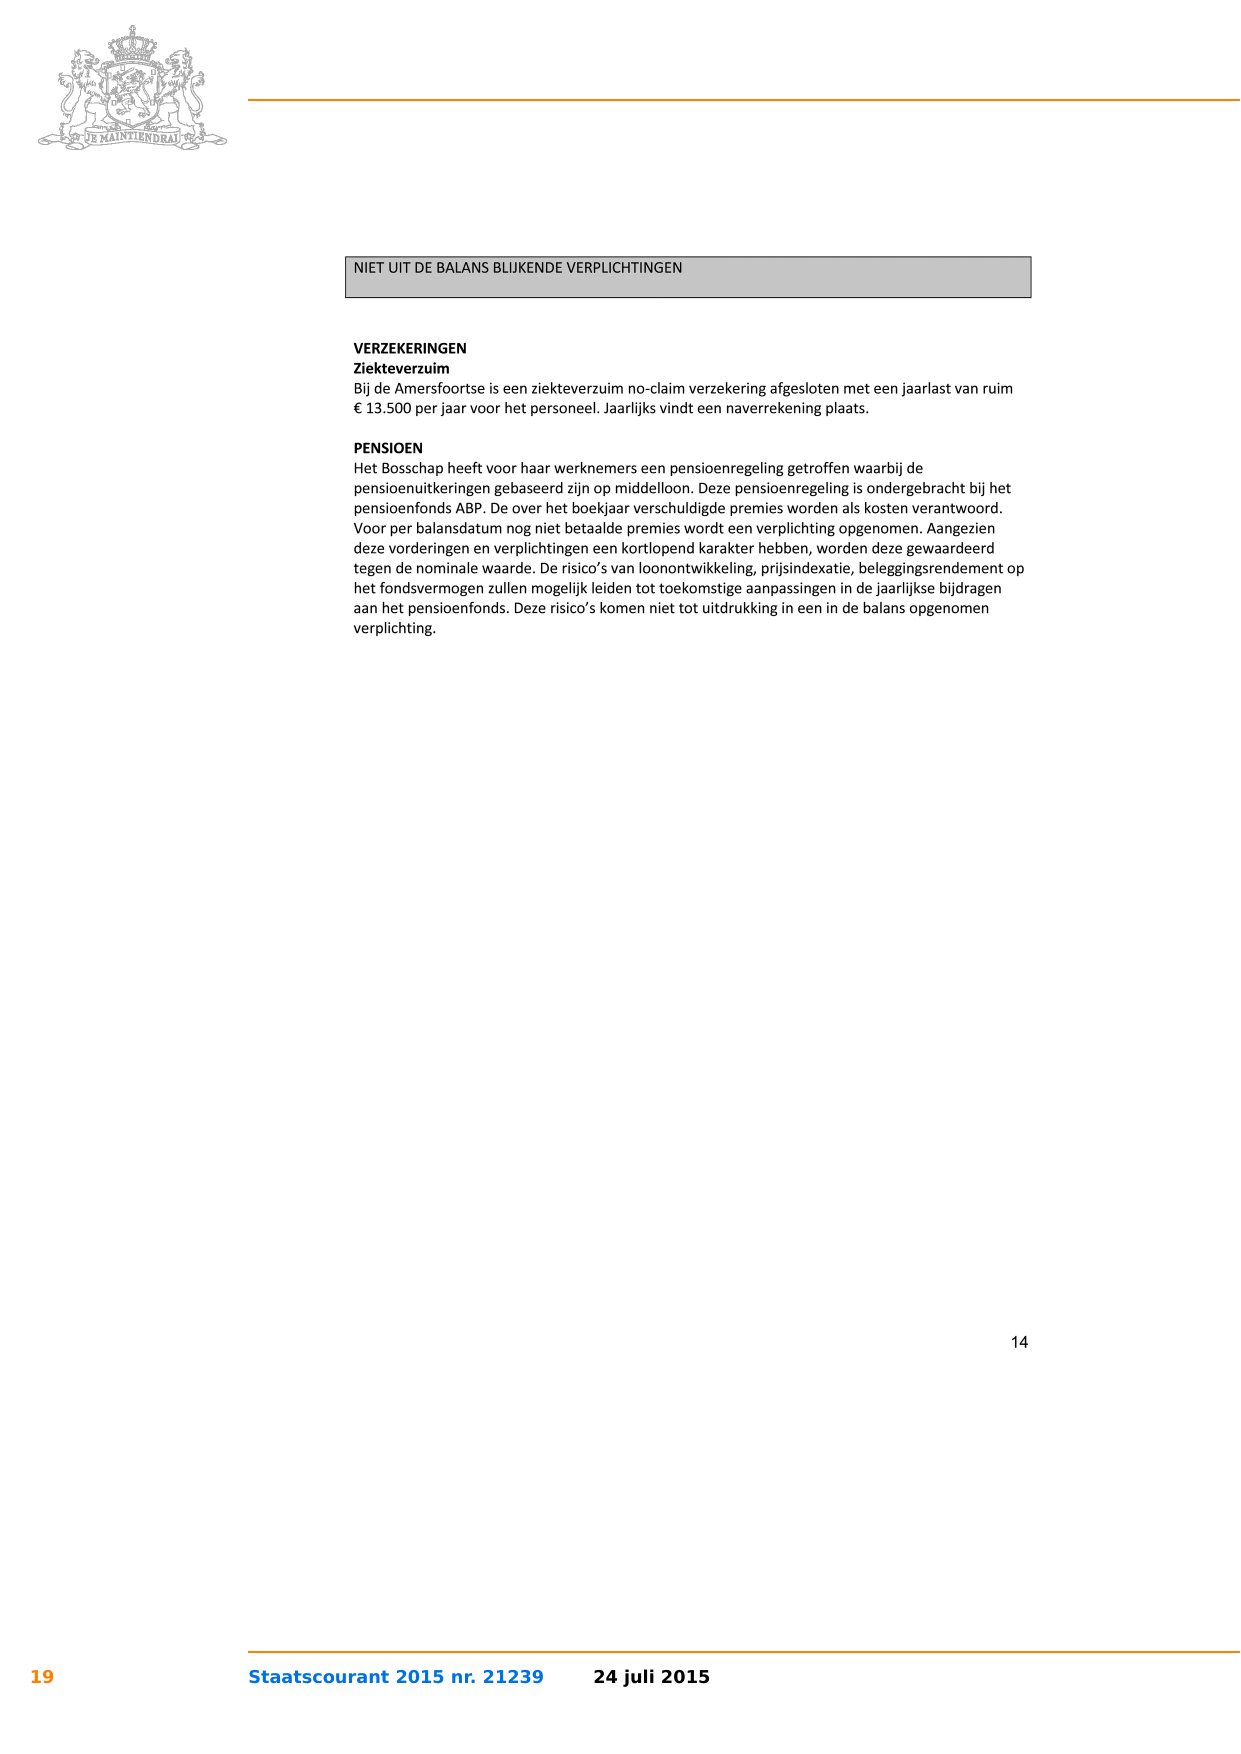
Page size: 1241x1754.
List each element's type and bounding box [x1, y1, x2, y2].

picture [248, 151, 1134, 1404]
picture [38, 25, 227, 150]
